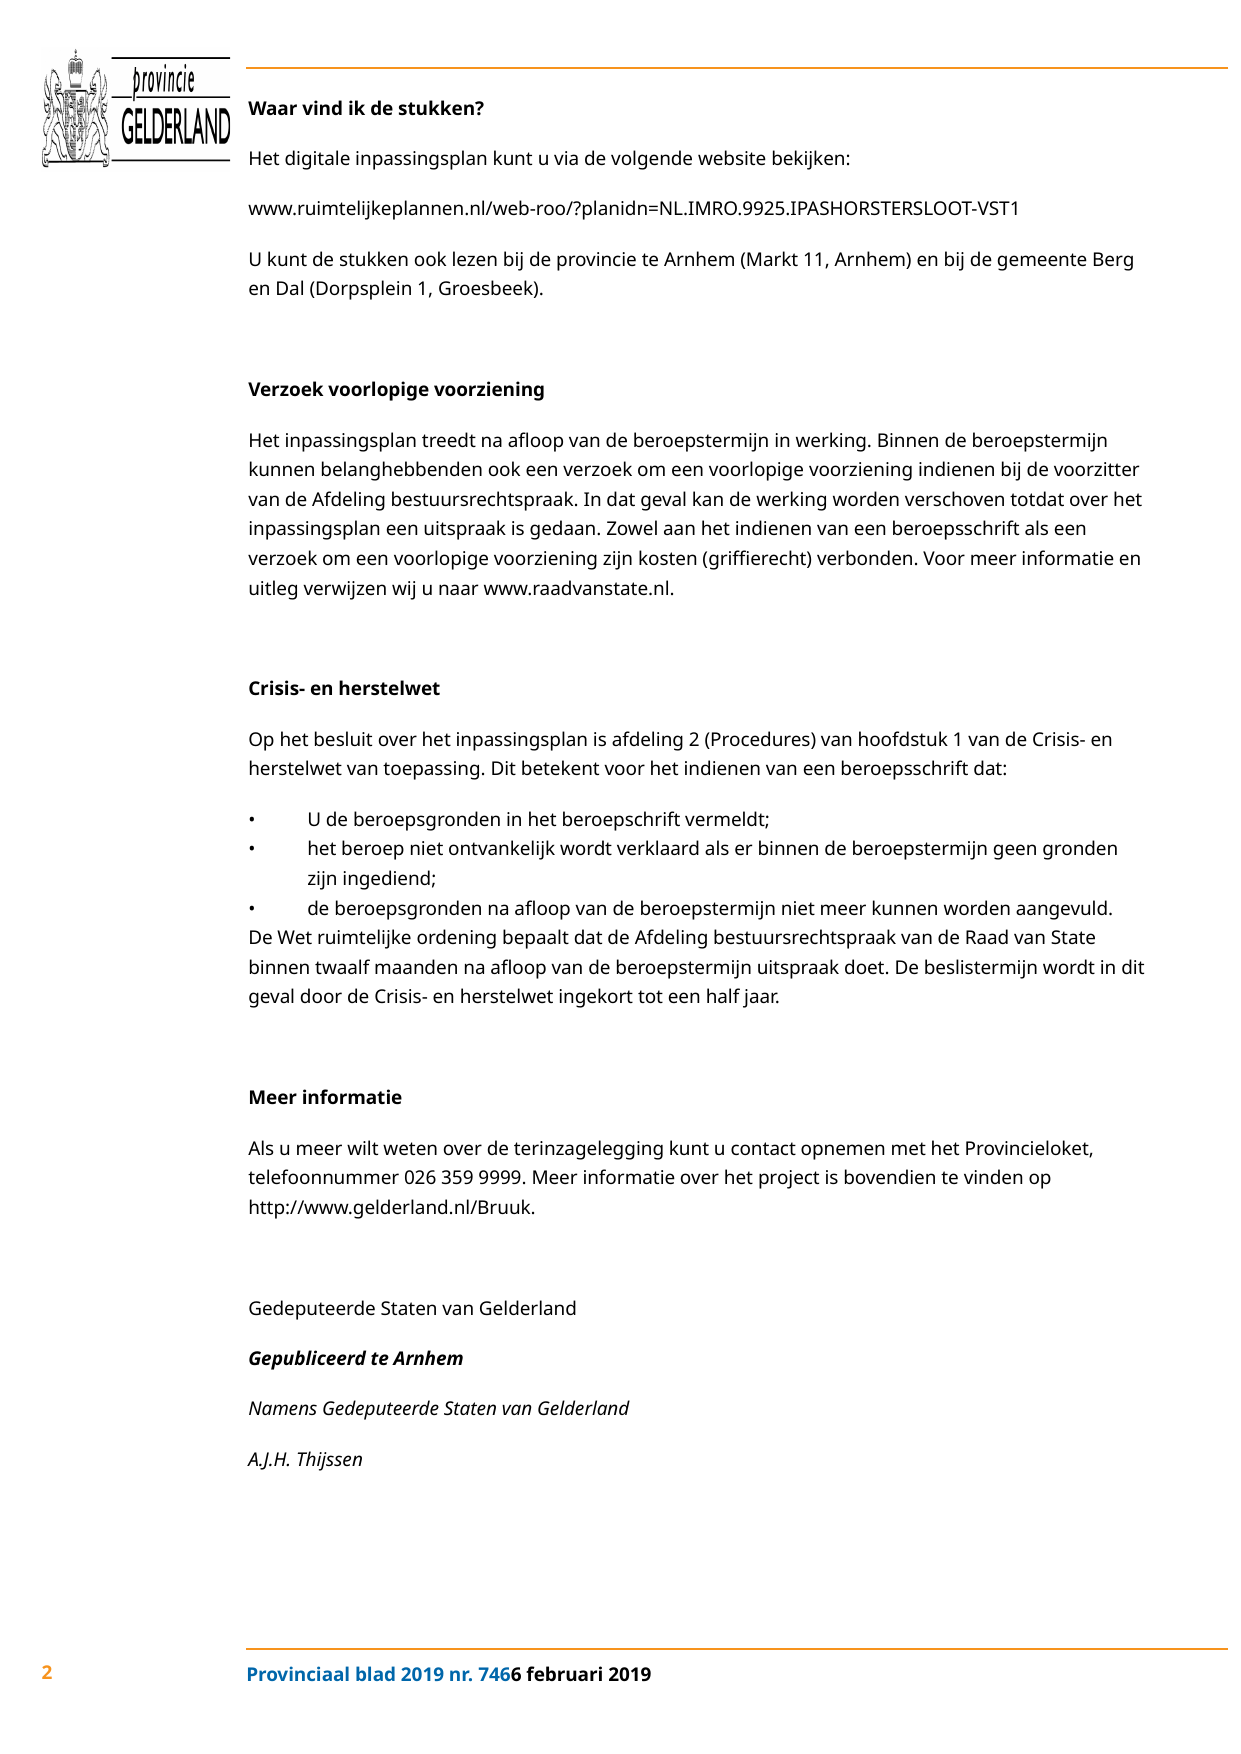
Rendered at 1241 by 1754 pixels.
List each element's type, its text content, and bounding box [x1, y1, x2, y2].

text Namens Gedeputeerde Staten van Gelderland [248, 1396, 1152, 1421]
text Waar vind ik de stukken? [248, 95, 1152, 121]
text www.ruimtelijkeplannen.nl/web-roo/?planidn=NL.IMRO.9925.IPASHORSTERSLOOT-VST1 [248, 196, 1152, 221]
text Gedeputeerde Staten van Gelderland [248, 1295, 1152, 1321]
text A.J.H. Thijssen [248, 1446, 1152, 1472]
text Gepubliceerd te Arnhem [248, 1345, 1152, 1371]
text Verzoek voorlopige voorziening [248, 376, 1152, 402]
text Het digitale inpassingsplan kunt u via de volgende website bekijken: [248, 145, 1152, 171]
text Crisis- en herstelwet [248, 676, 1152, 701]
picture [41, 47, 231, 172]
list de beroepsgronden na afloop van de beroepstermijn niet meer kunnen worden aangevuld. [248, 895, 1152, 921]
text De Wet ruimtelijke ordening bepaalt dat de Afdeling bestuursrechtspraak van de Raad van State binnen twaalf maanden na afloop van de beroepstermijn uitspraak doet. De beslistermijn wordt in dit geval door de Crisis- en herstelwet ingekort tot een half jaar. [248, 924, 1152, 1009]
text Als u meer wilt weten over de terinzagelegging kunt u contact opnemen met het Provincieloket, telefoonnummer 026 359 9999. Meer informatie over het project is bovendien te vinden op http://www.gelderland.nl/Bruuk. [248, 1135, 1152, 1220]
text Meer informatie [248, 1084, 1152, 1110]
text Op het besluit over het inpassingsplan is afdeling 2 (Procedures) van hoofdstuk 1 van de Crisis- en herstelwet van toepassing. Dit betekent voor het indienen van een beroepsschrift dat: [248, 726, 1152, 781]
text U kunt de stukken ook lezen bij de provincie te Arnhem (Markt 11, Arnhem) en bij de gemeente Berg en Dal (Dorpsplein 1, Groesbeek). [248, 246, 1152, 301]
list U de beroepsgronden in het beroepschrift vermeldt; [248, 806, 1152, 832]
list het beroep niet ontvankelijk wordt verklaard als er binnen de beroepstermijn geen gronden zijn ingediend; [248, 836, 1152, 891]
text Het inpassingsplan treedt na afloop van de beroepstermijn in werking. Binnen de beroepstermijn kunnen belanghebbenden ook een verzoek om een voorlopige voorziening indienen bij de voorzitter van de Afdeling bestuursrechtspraak. In dat geval kan de werking worden verschoven totdat over het inpassingsplan een uitspraak is gedaan. Zowel aan het indienen van een beroepsschrift als een verzoek om een voorlopige voorziening zijn kosten (griffierecht) verbonden. Voor meer informatie en uitleg verwijzen wij u naar www.raadvanstate.nl. [248, 427, 1152, 601]
